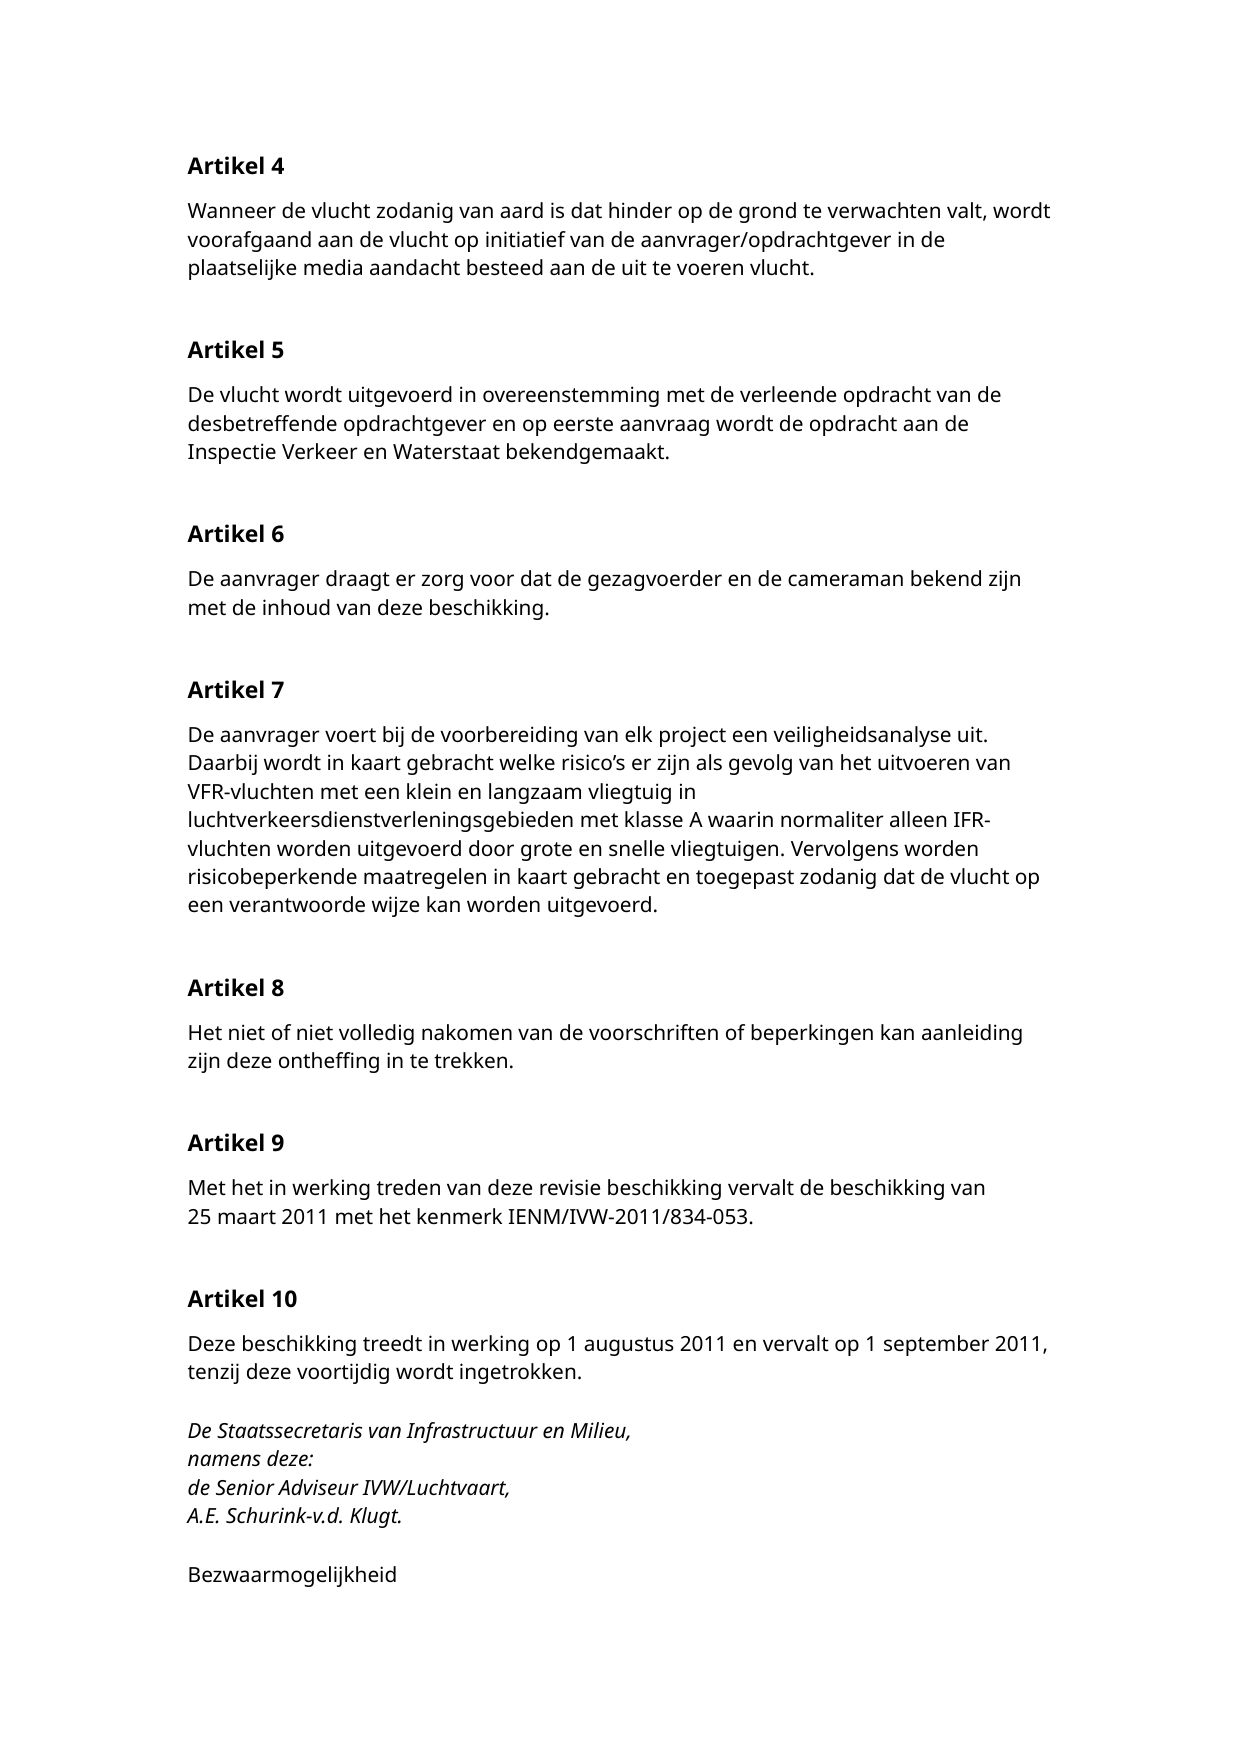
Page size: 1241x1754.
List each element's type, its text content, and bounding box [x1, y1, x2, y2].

subtitle Artikel 7 [187, 674, 1053, 705]
text Het niet of niet volledig nakomen van de voorschriften of beperkingen kan aanleiding zijn deze ontheffing in te trekken. [187, 1018, 1053, 1075]
subtitle Artikel 5 [187, 334, 1053, 365]
text Wanneer de vlucht zodanig van aard is dat hinder op de grond te verwachten valt, wordt voorafgaand aan de vlucht op initiatief van de aanvrager/opdrachtgever in de plaatselijke media aandacht besteed aan de uit te voeren vlucht. [187, 196, 1053, 282]
text Bezwaarmogelijkheid [187, 1560, 1053, 1588]
text Deze beschikking treedt in werking op 1 augustus 2011 en vervalt op 1 september 2011, tenzij deze voortijdig wordt ingetrokken. [187, 1329, 1053, 1386]
subtitle Artikel 4 [187, 150, 1053, 181]
text De aanvrager voert bij de voorbereiding van elk project een veiligheidsanalyse uit. Daarbij wordt in kaart gebracht welke risico’s er zijn als gevolg van het uitvoeren van VFR-vluchten met een klein en langzaam vliegtuig in luchtverkeersdienstverleningsgebieden met klasse A waarin normaliter alleen IFR-vluchten worden uitgevoerd door grote en snelle vliegtuigen. Vervolgens worden risicobeperkende maatregelen in kaart gebracht en toegepast zodanig dat de vlucht op een verantwoorde wijze kan worden uitgevoerd. [187, 720, 1053, 919]
subtitle Artikel 8 [187, 972, 1053, 1003]
text Met het in werking treden van deze revisie beschikking vervalt de beschikking van 25 maart 2011 met het kenmerk IENM/IVW-2011/834-053. [187, 1173, 1053, 1230]
text de Senior Adviseur IVW/Luchtvaart, [187, 1473, 1053, 1501]
subtitle Artikel 6 [187, 518, 1053, 549]
text A.E. Schurink-v.d. Klugt. [187, 1501, 1053, 1530]
subtitle Artikel 9 [187, 1127, 1053, 1158]
text De Staatssecretaris van Infrastructuur en Milieu, [187, 1416, 1053, 1444]
text namens deze: [187, 1444, 1053, 1473]
subtitle Artikel 10 [187, 1283, 1053, 1314]
text De aanvrager draagt er zorg voor dat de gezagvoerder en de cameraman bekend zijn met de inhoud van deze beschikking. [187, 564, 1053, 621]
text De vlucht wordt uitgevoerd in overeenstemming met de verleende opdracht van de desbetreffende opdrachtgever en op eerste aanvraag wordt de opdracht aan de Inspectie Verkeer en Waterstaat bekendgemaakt. [187, 380, 1053, 466]
